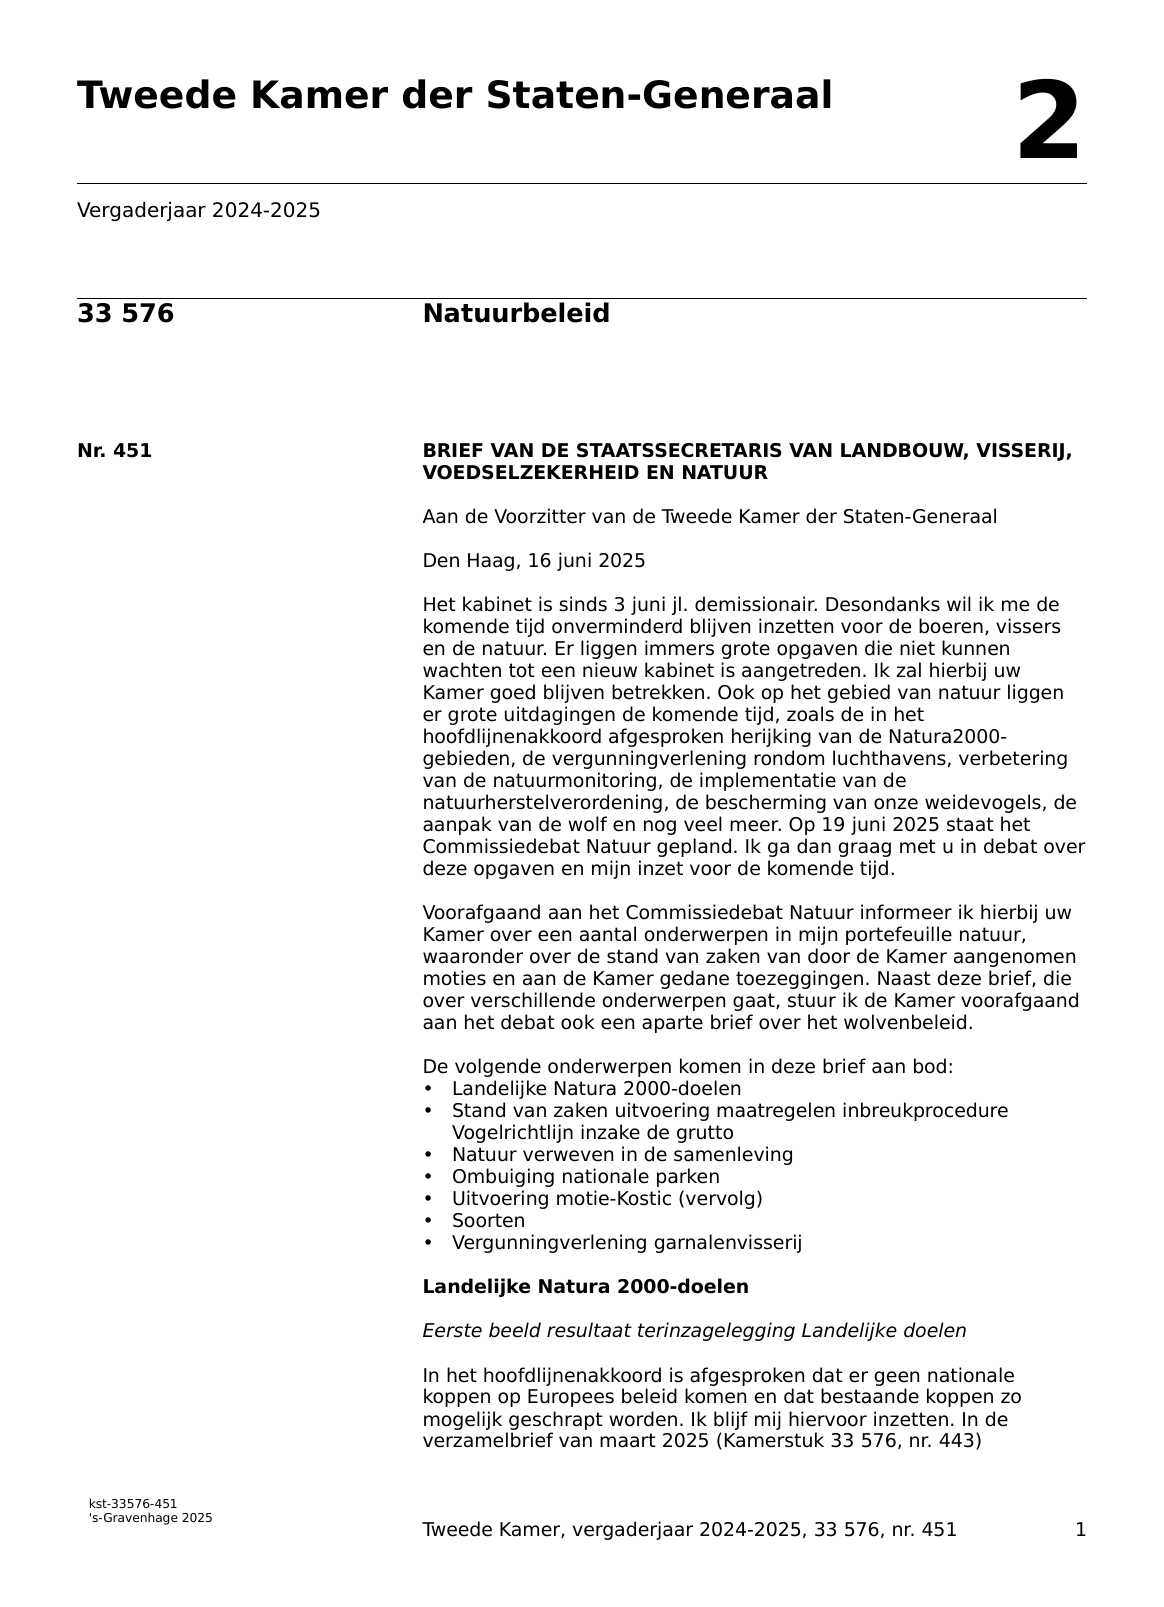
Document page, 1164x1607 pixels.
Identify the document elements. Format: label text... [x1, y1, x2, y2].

subtitle 33 576 Natuurbeleid [77, 299, 1087, 329]
text De volgende onderwerpen komen in deze brief aan bod: [422, 1056, 1087, 1078]
text • Natuur verweven in de samenleving [422, 1144, 1087, 1166]
text • Vergunningverlening garnalenvisserij [422, 1232, 1087, 1254]
subtitle Nr. 451 BRIEF VAN DE STAATSSECRETARIS VAN LANDBOUW, VISSERIJ, VOEDSELZEKERHEID EN NATUUR [77, 440, 1087, 484]
text Den Haag, 16 juni 2025 [422, 550, 1087, 572]
subtitle Eerste beeld resultaat terinzagelegging Landelijke doelen [422, 1320, 1087, 1342]
table_header Tweede Kamer der Staten-Generaal [77, 59, 886, 183]
text • Uitvoering motie-Kostic (vervolg) [422, 1188, 1087, 1210]
text • Soorten [422, 1210, 1087, 1232]
table_header 2 [886, 59, 1087, 183]
text • Ombuiging nationale parken [422, 1166, 1087, 1188]
text 's-Gravenhage 2025 [88, 1511, 323, 1525]
text Aan de Voorzitter van de Tweede Kamer der Staten-Generaal [422, 506, 1087, 528]
text • Stand van zaken uitvoering maatregelen inbreukprocedure Vogelrichtlijn inzake de grutto [422, 1100, 1087, 1144]
text kst-33576-451 [88, 1497, 323, 1511]
text Voorafgaand aan het Commissiedebat Natuur informeer ik hierbij uw Kamer over een aantal onderwerpen in mijn portefeuille natuur, waaronder over de stand van zaken van door de Kamer aangenomen moties en aan de Kamer gedane toezeggingen. Naast deze brief, die over verschillende onderwerpen gaat, stuur ik de Kamer voorafgaand aan het debat ook een aparte brief over het wolvenbeleid. [422, 902, 1087, 1034]
text • Landelijke Natura 2000-doelen [422, 1078, 1087, 1100]
text Het kabinet is sinds 3 juni jl. demissionair. Desondanks wil ik me de komende tijd onverminderd blijven inzetten voor de boeren, vissers en de natuur. Er liggen immers grote opgaven die niet kunnen wachten tot een nieuw kabinet is aangetreden. Ik zal hierbij uw Kamer goed blijven betrekken. Ook op het gebied van natuur liggen er grote uitdagingen de komende tijd, zoals de in het hoofdlijnenakkoord afgesproken herijking van de Natura2000-gebieden, de vergunningverlening rondom luchthavens, verbetering van de natuurmonitoring, de implementatie van de natuurherstelverordening, de bescherming van onze weidevogels, de aanpak van de wolf en nog veel meer. Op 19 juni 2025 staat het Commissiedebat Natuur gepland. Ik ga dan graag met u in debat over deze opgaven en mijn inzet voor de komende tijd. [422, 594, 1087, 880]
subtitle Landelijke Natura 2000-doelen [422, 1276, 1087, 1298]
text In het hoofdlijnenakkoord is afgesproken dat er geen nationale koppen op Europees beleid komen en dat bestaande koppen zo mogelijk geschrapt worden. Ik blijf mij hiervoor inzetten. In de verzamelbrief van maart 2025 (Kamerstuk 33 576, nr. 443) [422, 1364, 1087, 1452]
table_cell Vergaderjaar 2024-2025 [77, 184, 1087, 298]
